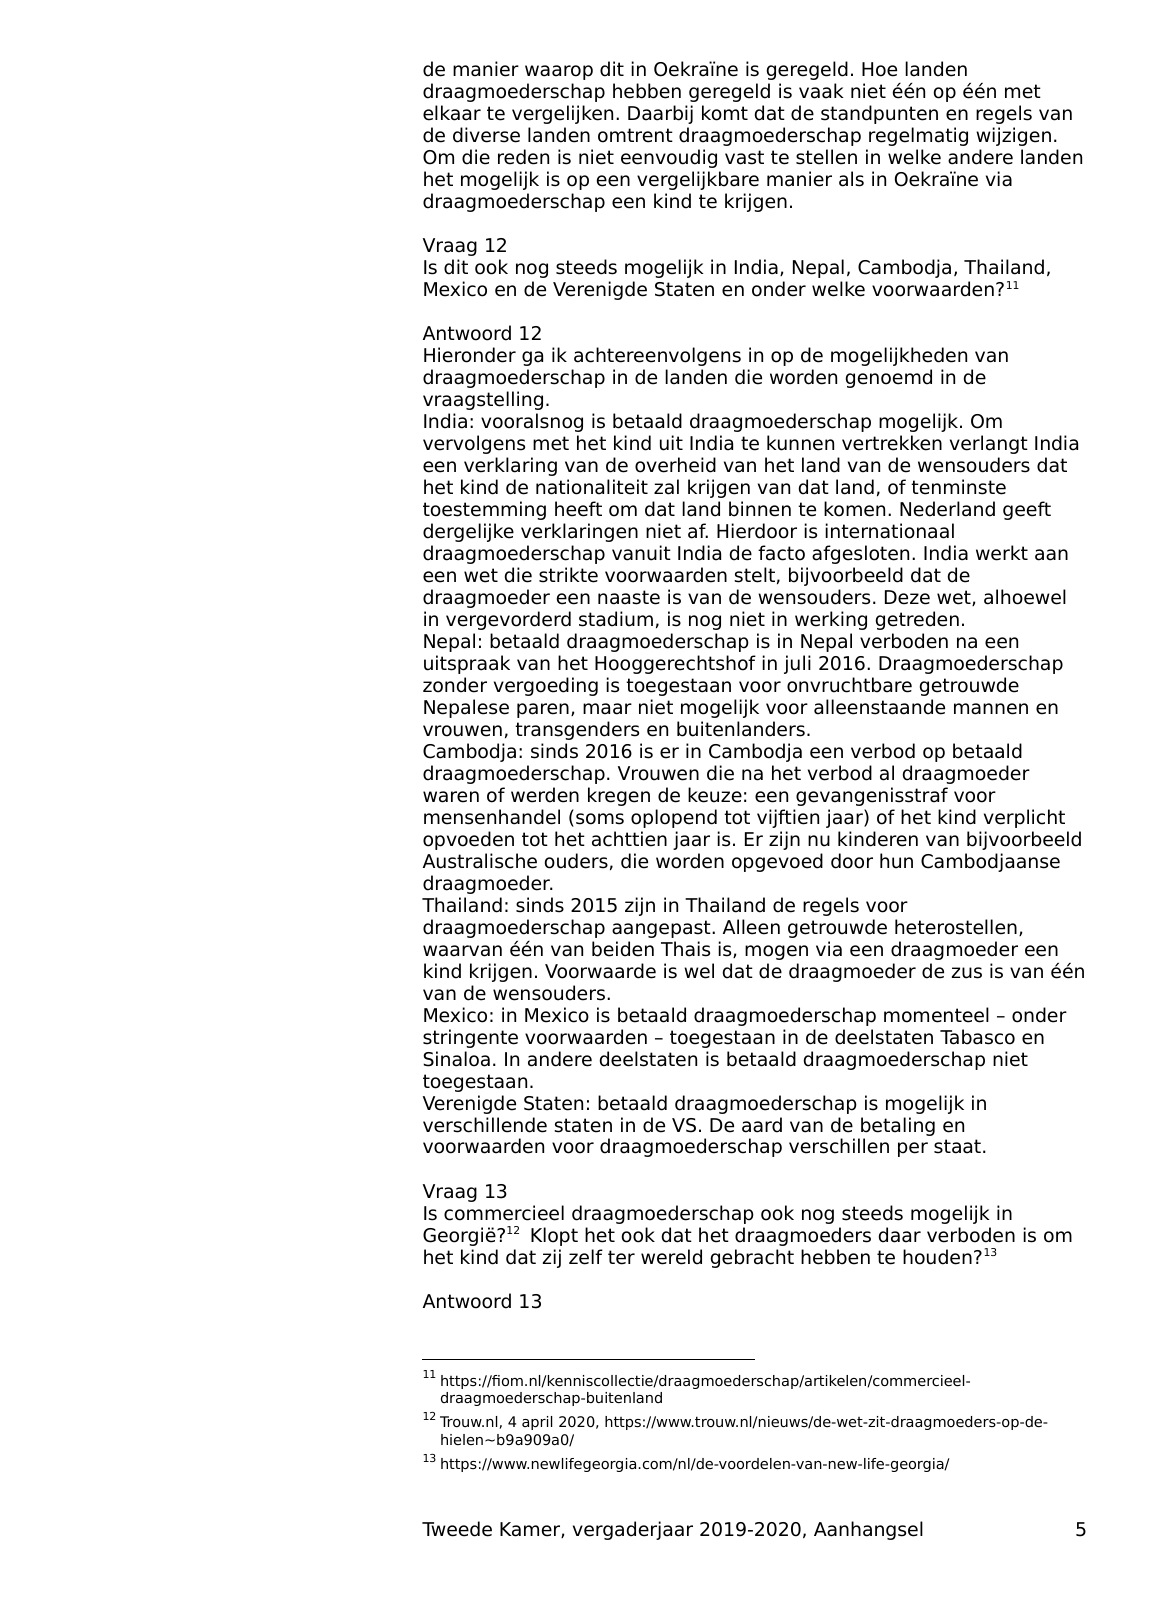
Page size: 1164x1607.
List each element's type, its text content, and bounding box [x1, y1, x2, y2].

text de manier waarop dit in Oekraïne is geregeld. Hoe landen draagmoederschap hebben geregeld is vaak niet één op één met elkaar te vergelijken. Daarbij komt dat de standpunten en regels van de diverse landen omtrent draagmoederschap regelmatig wijzigen. Om die reden is niet eenvoudig vast te stellen in welke andere landen het mogelijk is op een vergelijkbare manier als in Oekraïne via draagmoederschap een kind te krijgen. [422, 59, 1087, 213]
text Is commercieel draagmoederschap ook nog steeds mogelijk in Georgië? Klopt het ook dat het draagmoeders daar verboden is om het kind dat zij zelf ter wereld gebracht hebben te houden? [422, 1203, 1087, 1268]
text https://fiom.nl/kenniscollectie/draagmoederschap/artikelen/commercieel-draagmoederschap-buitenland [422, 1368, 1087, 1407]
text Thailand: sinds 2015 zijn in Thailand de regels voor draagmoederschap aangepast. Alleen getrouwde heterostellen, waarvan één van beiden Thais is, mogen via een draagmoeder een kind krijgen. Voorwaarde is wel dat de draagmoeder de zus is van één van de wensouders. [422, 895, 1087, 1004]
text Hieronder ga ik achtereenvolgens in op de mogelijkheden van draagmoederschap in de landen die worden genoemd in de vraagstelling. [422, 345, 1087, 411]
text Vraag 12 [422, 235, 1087, 257]
text Verenigde Staten: betaald draagmoederschap is mogelijk in verschillende staten in de VS. De aard van de betaling en voorwaarden voor draagmoederschap verschillen per staat. [422, 1092, 1087, 1158]
text Nepal: betaald draagmoederschap is in Nepal verboden na een uitspraak van het Hooggerechtshof in juli 2016. Draagmoederschap zonder vergoeding is toegestaan voor onvruchtbare getrouwde Nepalese paren, maar niet mogelijk voor alleenstaande mannen en vrouwen, transgenders en buitenlanders. [422, 631, 1087, 741]
text Mexico: in Mexico is betaald draagmoederschap momenteel – onder stringente voorwaarden – toegestaan in de deelstaten Tabasco en Sinaloa. In andere deelstaten is betaald draagmoederschap niet toegestaan. [422, 1004, 1087, 1092]
text Vraag 13 [422, 1181, 1087, 1203]
text Antwoord 13 [422, 1291, 1087, 1313]
text Cambodja: sinds 2016 is er in Cambodja een verbod op betaald draagmoederschap. Vrouwen die na het verbod al draagmoeder waren of werden kregen de keuze: een gevangenisstraf voor mensenhandel (soms oplopend tot vijftien jaar) of het kind verplicht opvoeden tot het achttien jaar is. Er zijn nu kinderen van bijvoorbeeld Australische ouders, die worden opgevoed door hun Cambodjaanse draagmoeder. [422, 741, 1087, 895]
text India: vooralsnog is betaald draagmoederschap mogelijk. Om vervolgens met het kind uit India te kunnen vertrekken verlangt India een verklaring van de overheid van het land van de wensouders dat het kind de nationaliteit zal krijgen van dat land, of tenminste toestemming heeft om dat land binnen te komen. Nederland geeft dergelijke verklaringen niet af. Hierdoor is internationaal draagmoederschap vanuit India de facto afgesloten. India werkt aan een wet die strikte voorwaarden stelt, bijvoorbeeld dat de draagmoeder een naaste is van de wensouders. Deze wet, alhoewel in vergevorderd stadium, is nog niet in werking getreden. [422, 411, 1087, 631]
text Antwoord 12 [422, 323, 1087, 345]
text Is dit ook nog steeds mogelijk in India, Nepal, Cambodja, Thailand, Mexico en de Verenigde Staten en onder welke voorwaarden? [422, 257, 1087, 301]
text https://www.newlifegeorgia.com/nl/de-voordelen-van-new-life-georgia/ [422, 1452, 1087, 1474]
text Trouw.nl, 4 april 2020, https://www.trouw.nl/nieuws/de-wet-zit-draagmoeders-op-de-hielen~b9a909a0/ [422, 1410, 1087, 1449]
